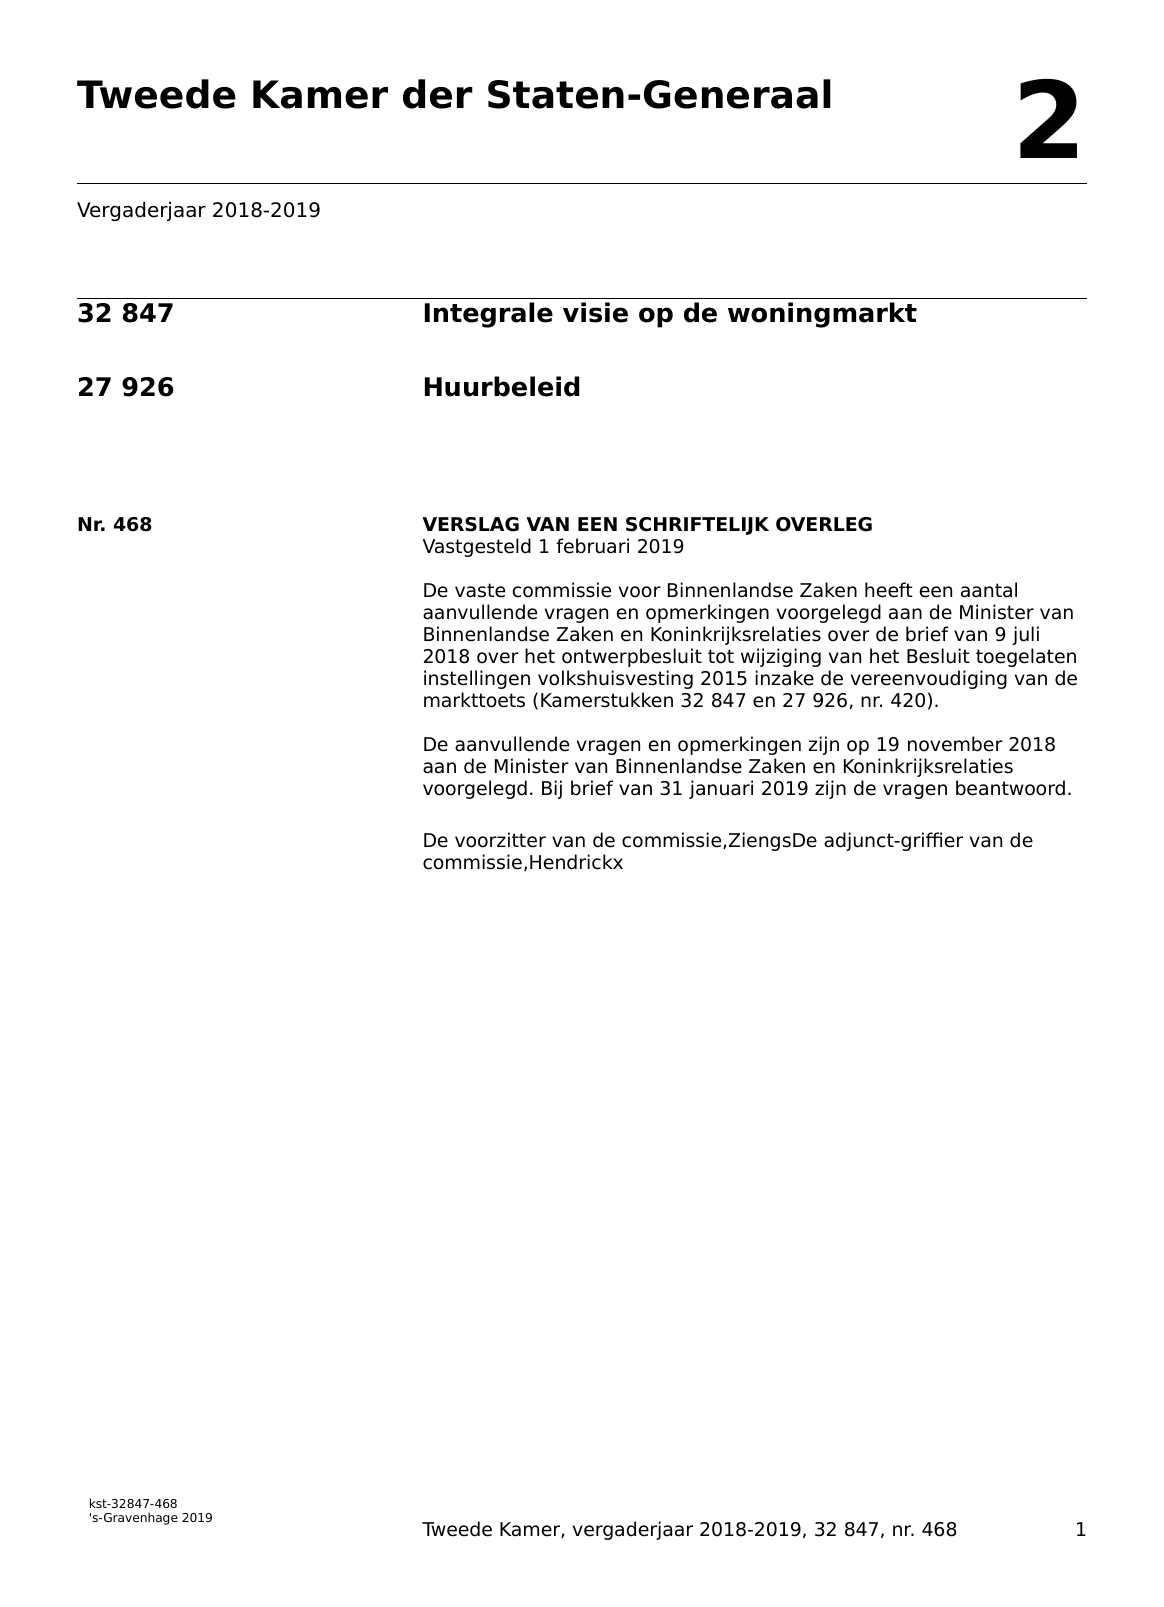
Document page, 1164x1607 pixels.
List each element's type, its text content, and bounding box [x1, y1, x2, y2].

subtitle 27 926 Huurbeleid [77, 373, 1087, 403]
table_cell Vergaderjaar 2018-2019 [77, 184, 1087, 298]
text De voorzitter van de commissie,ZiengsDe adjunct-griffier van de commissie,Hendrickx [422, 830, 1087, 874]
text kst-32847-468 [88, 1497, 323, 1511]
table_header 2 [886, 59, 1087, 183]
text De vaste commissie voor Binnenlandse Zaken heeft een aantal aanvullende vragen en opmerkingen voorgelegd aan de Minister van Binnenlandse Zaken en Koninkrijksrelaties over de brief van 9 juli 2018 over het ontwerpbesluit tot wijziging van het Besluit toegelaten instellingen volkshuisvesting 2015 inzake de vereenvoudiging van de markttoets (Kamerstukken 32 847 en 27 926, nr. 420). [422, 580, 1087, 712]
table_header Tweede Kamer der Staten-Generaal [77, 59, 886, 183]
text De aanvullende vragen en opmerkingen zijn op 19 november 2018 aan de Minister van Binnenlandse Zaken en Koninkrijksrelaties voorgelegd. Bij brief van 31 januari 2019 zijn de vragen beantwoord. [422, 734, 1087, 800]
text 's-Gravenhage 2019 [88, 1511, 323, 1525]
subtitle Nr. 468 VERSLAG VAN EEN SCHRIFTELIJK OVERLEG [77, 514, 1087, 536]
text Vastgesteld 1 februari 2019 [422, 536, 1087, 558]
subtitle 32 847 Integrale visie op de woningmarkt [77, 299, 1087, 329]
